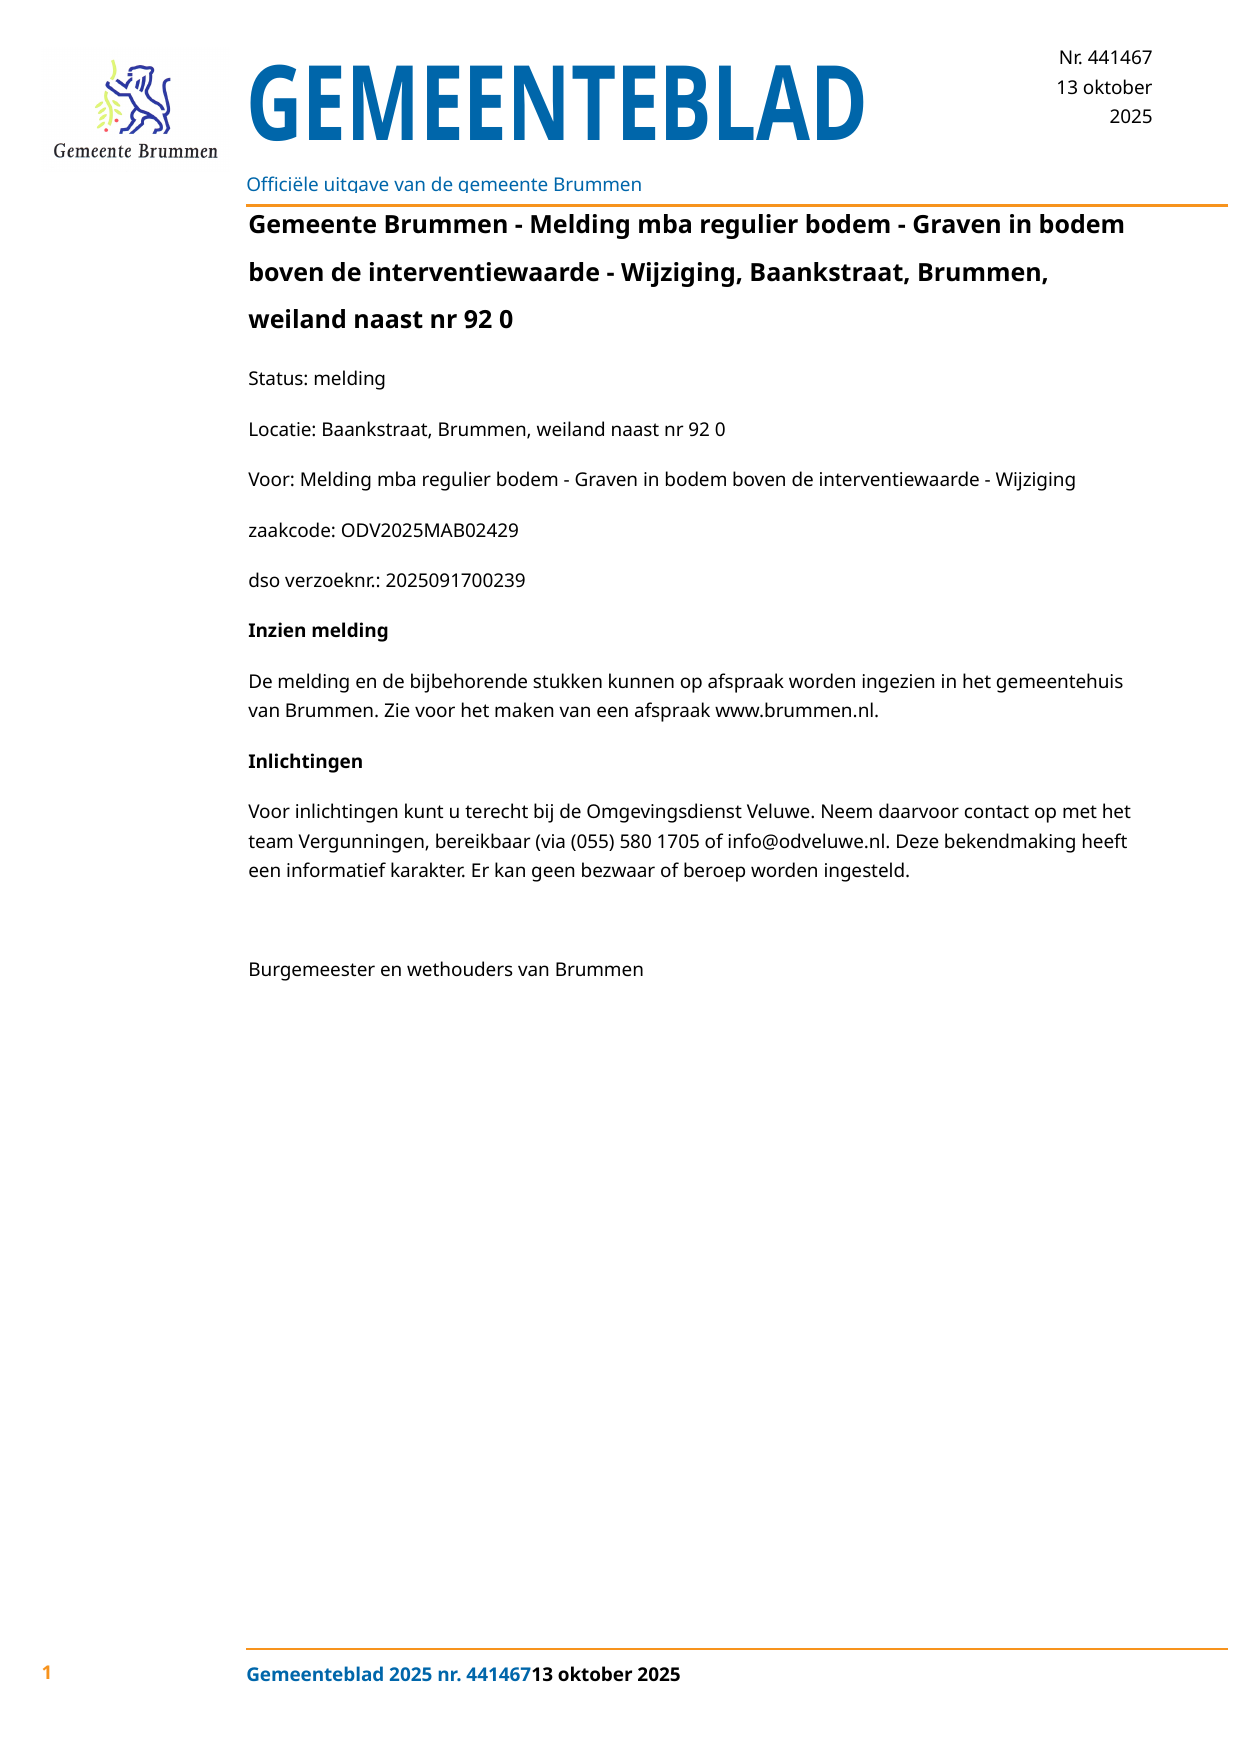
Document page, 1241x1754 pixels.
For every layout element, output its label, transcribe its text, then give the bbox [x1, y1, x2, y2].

text zaakcode: ODV2025MAB02429 [248, 517, 1152, 542]
text Locatie: Baankstraat, Brummen, weiland naast nr 92 0 [248, 416, 1152, 442]
text Voor: Melding mba regulier bodem - Graven in bodem boven de interventiewaarde - Wijziging [248, 466, 1152, 492]
text Voor inlichtingen kunt u terecht bij de Omgevingsdienst Veluwe. Neem daarvoor contact op met het team Vergunningen, bereikbaar (via (055) 580 1705 of info@odveluwe.nl. Deze bekendmaking heeft een informatief karakter. Er kan geen bezwaar of beroep worden ingesteld. [248, 798, 1152, 883]
text Gemeente Brummen - Melding mba regulier bodem - Graven in bodem boven de interventiewaarde - Wijziging, Baankstraat, Brummen, weiland naast nr 92 0 [248, 207, 1152, 336]
text Inzien melding [248, 618, 1152, 643]
text Inlichtingen [248, 748, 1152, 774]
picture [41, 47, 231, 172]
text Status: melding [248, 366, 1152, 391]
text De melding en de bijbehorende stukken kunnen op afspraak worden ingezien in het gemeentehuis van Brummen. Zie voor het maken van een afspraak www.brummen.nl. [248, 668, 1152, 723]
text dso verzoeknr.: 2025091700239 [248, 567, 1152, 593]
text Burgemeester en wethouders van Brummen [248, 956, 1152, 982]
